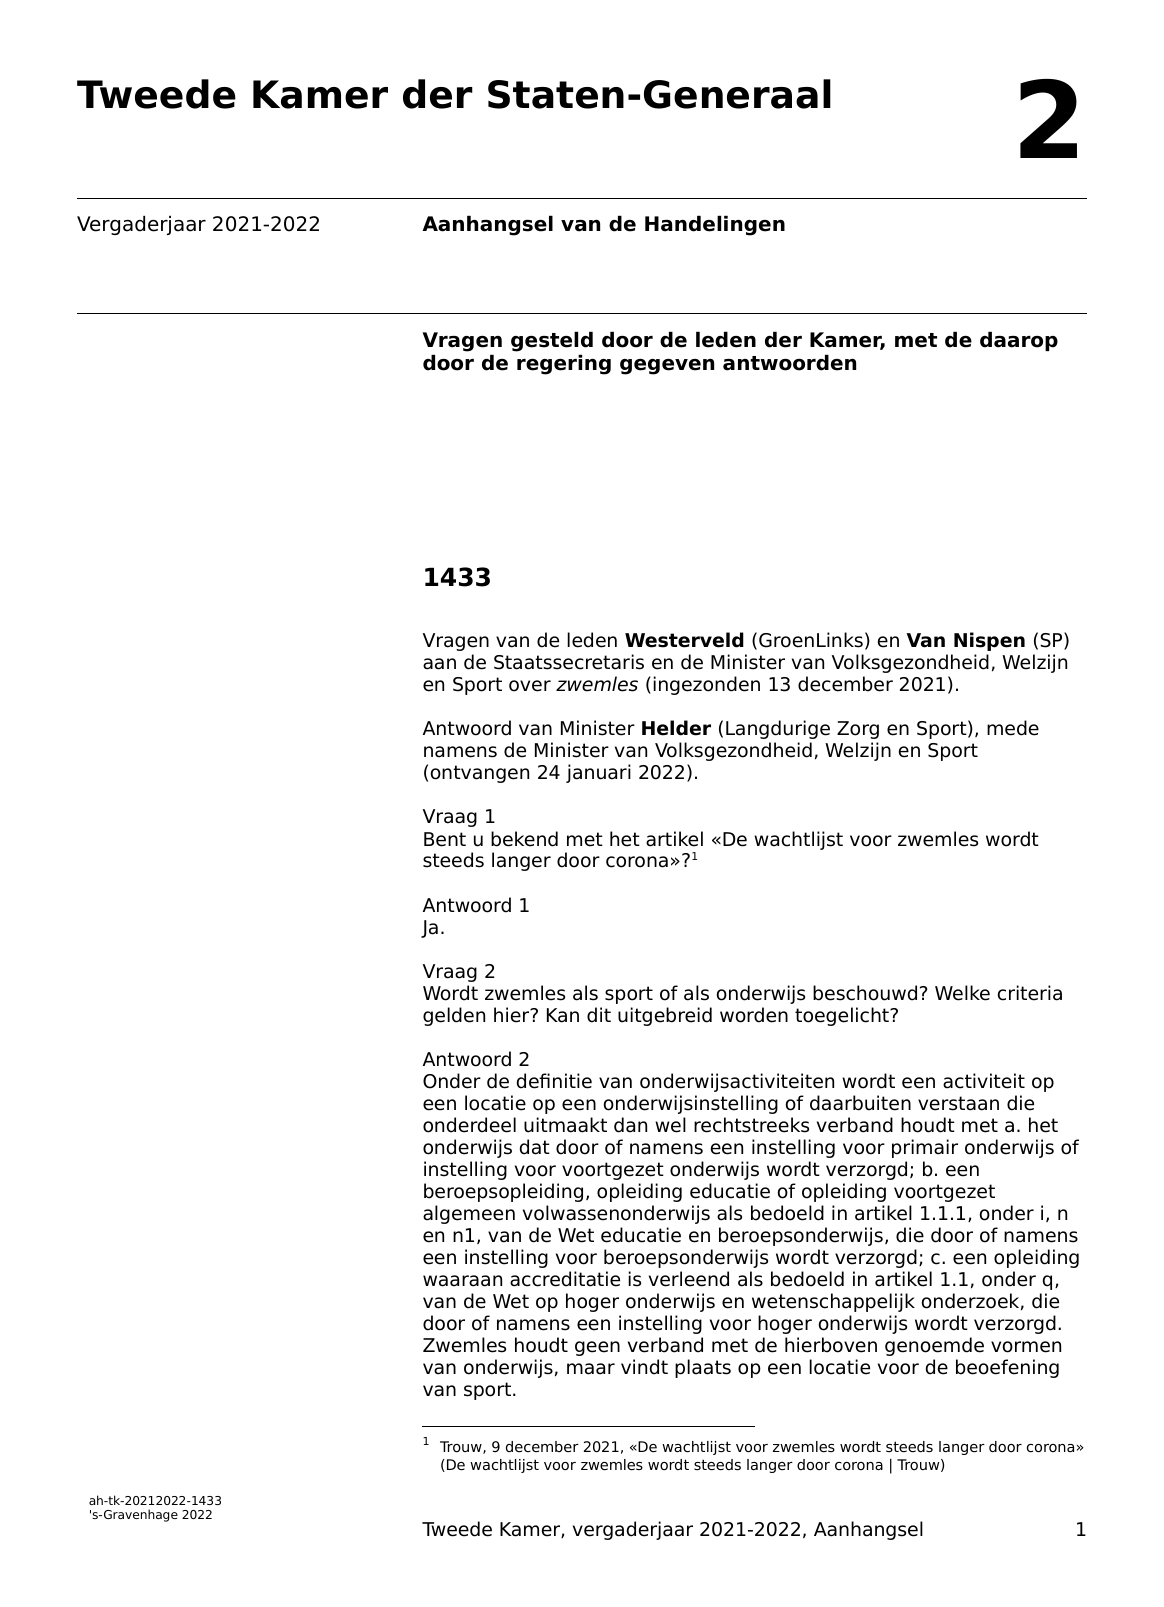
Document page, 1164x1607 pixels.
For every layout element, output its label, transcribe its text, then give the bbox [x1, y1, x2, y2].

table_cell [77, 314, 422, 375]
text Onder de definitie van onderwijsactiviteiten wordt een activiteit op een locatie op een onderwijsinstelling of daarbuiten verstaan die onderdeel uitmaakt dan wel rechtstreeks verband houdt met a. het onderwijs dat door of namens een instelling voor primair onderwijs of instelling voor voortgezet onderwijs wordt verzorgd; b. een beroepsopleiding, opleiding educatie of opleiding voortgezet algemeen volwassenonderwijs als bedoeld in artikel 1.1.1, onder i, n en n1, van de Wet educatie en beroepsonderwijs, die door of namens een instelling voor beroepsonderwijs wordt verzorgd; c. een opleiding waaraan accreditatie is verleend als bedoeld in artikel 1.1, onder q, van de Wet op hoger onderwijs en wetenschappelijk onderzoek, die door of namens een instelling voor hoger onderwijs wordt verzorgd. [422, 1071, 1087, 1334]
text Antwoord van Minister Helder (Langdurige Zorg en Sport), mede namens de Minister van Volksgezondheid, Welzijn en Sport (ontvangen 24 januari 2022). [422, 718, 1087, 784]
table_cell Vragen gesteld door de leden der Kamer, met de daarop door de regering gegeven antwoorden [422, 314, 1087, 375]
text Antwoord 1 [422, 894, 1087, 917]
table_cell Vergaderjaar 2021-2022 [77, 199, 422, 313]
table_header Tweede Kamer der Staten-Generaal [77, 59, 886, 198]
text Zwemles houdt geen verband met de hierboven genoemde vormen van onderwijs, maar vindt plaats op een locatie voor de beoefening van sport. [422, 1334, 1087, 1401]
text Vraag 1 [422, 806, 1087, 828]
table_cell Aanhangsel van de Handelingen [422, 199, 1087, 313]
text Vraag 2 [422, 961, 1087, 983]
text ah-tk-20212022-1433 [88, 1494, 323, 1508]
text Trouw, 9 december 2021, «De wachtlijst voor zwemles wordt steeds langer door corona» (De wachtlijst voor zwemles wordt steeds langer door corona | Trouw) [422, 1435, 1087, 1474]
table_header 2 [886, 59, 1087, 198]
text Wordt zwemles als sport of als onderwijs beschouwd? Welke criteria gelden hier? Kan dit uitgebreid worden toegelicht? [422, 983, 1087, 1027]
text 1433 [422, 563, 1087, 592]
text Vragen van de leden Westerveld (GroenLinks) en Van Nispen (SP) aan de Staatssecretaris en de Minister van Volksgezondheid, Welzijn en Sport over zwemles (ingezonden 13 december 2021). [422, 630, 1087, 696]
text Antwoord 2 [422, 1049, 1087, 1071]
text 's-Gravenhage 2022 [88, 1508, 323, 1522]
text Bent u bekend met het artikel «De wachtlijst voor zwemles wordt steeds langer door corona»? [422, 828, 1087, 872]
text Ja. [422, 917, 1087, 938]
